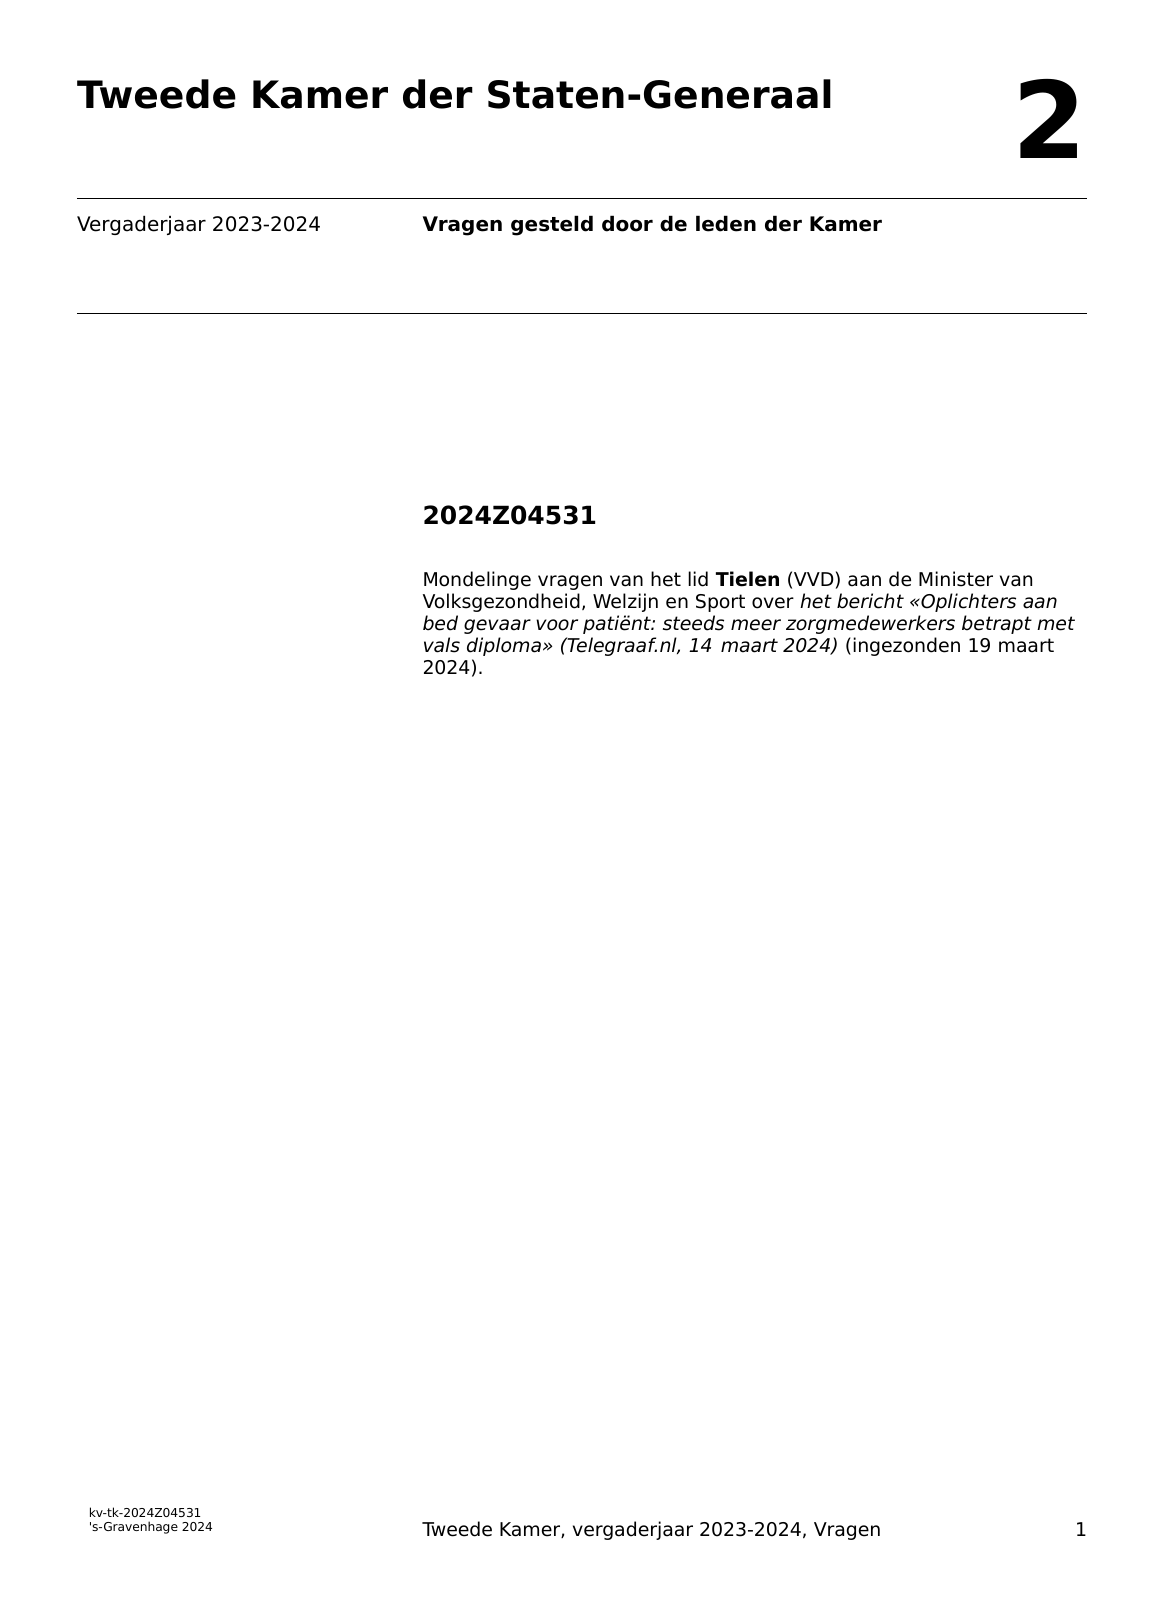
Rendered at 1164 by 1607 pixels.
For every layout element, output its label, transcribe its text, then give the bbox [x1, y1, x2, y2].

text 's-Gravenhage 2024 [88, 1520, 323, 1534]
text Mondelinge vragen van het lid Tielen (VVD) aan de Minister van Volksgezondheid, Welzijn en Sport over het bericht «Oplichters aan bed gevaar voor patiënt: steeds meer zorgmedewerkers betrapt met vals diploma» (Telegraaf.nl, 14 maart 2024) (ingezonden 19 maart 2024). [422, 569, 1087, 679]
table_cell Vergaderjaar 2023-2024 [77, 199, 422, 313]
text 2024Z04531 [422, 501, 1087, 531]
table_header Tweede Kamer der Staten-Generaal [77, 59, 886, 198]
table_cell Vragen gesteld door de leden der Kamer [422, 199, 1087, 313]
table_header 2 [886, 59, 1087, 198]
text kv-tk-2024Z04531 [88, 1506, 323, 1520]
